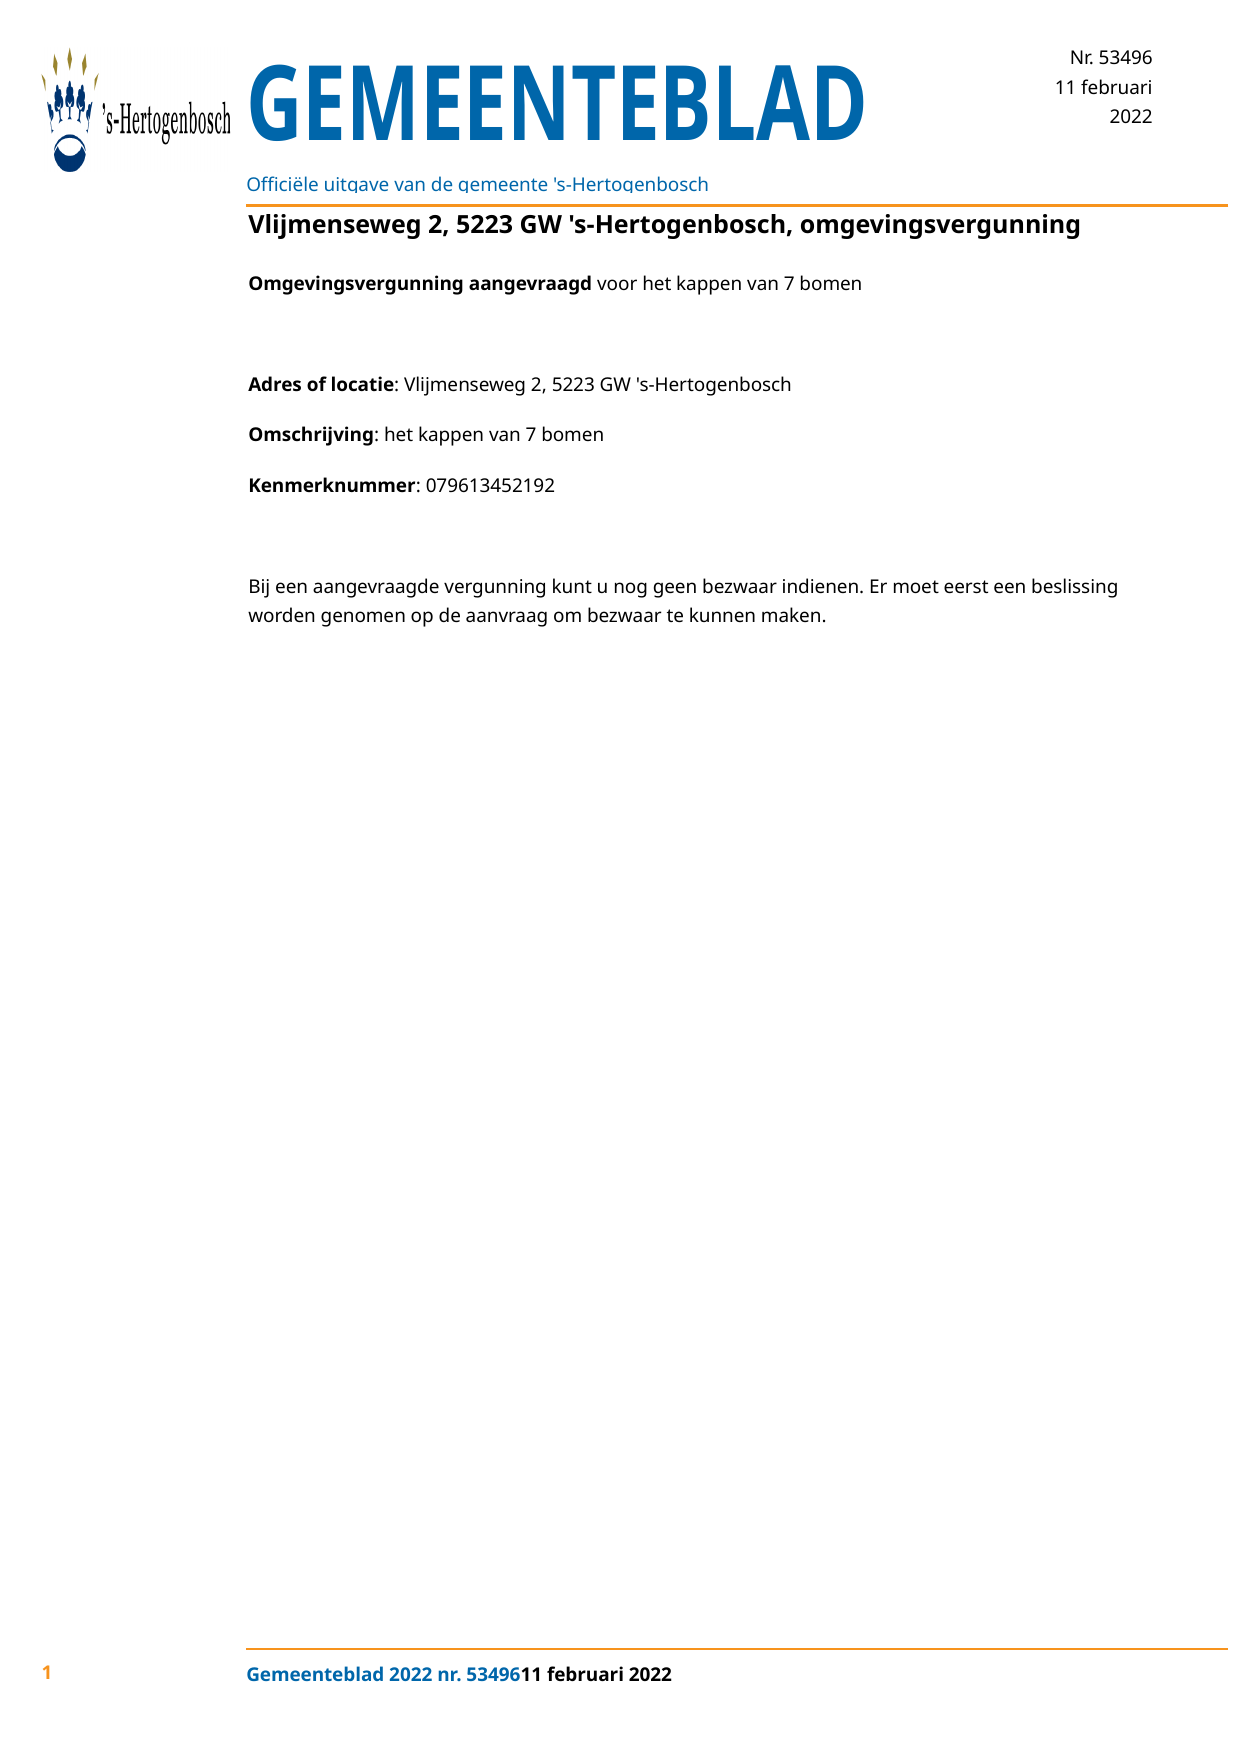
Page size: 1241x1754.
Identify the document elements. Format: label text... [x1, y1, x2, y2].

text Vlijmenseweg 2, 5223 GW 's-Hertogenbosch, omgevingsvergunning [248, 207, 1152, 241]
text Omschrijving: het kappen van 7 bomen [248, 422, 1152, 447]
text Adres of locatie: Vlijmenseweg 2, 5223 GW 's-Hertogenbosch [248, 371, 1152, 397]
text Bij een aangevraagde vergunning kunt u nog geen bezwaar indienen. Er moet eerst een beslissing worden genomen op de aanvraag om bezwaar te kunnen maken. [248, 573, 1152, 628]
picture [41, 47, 231, 172]
text Kenmerknummer: 079613452192 [248, 472, 1152, 498]
text Omgevingsvergunning aangevraagd voor het kappen van 7 bomen [248, 270, 1152, 296]
